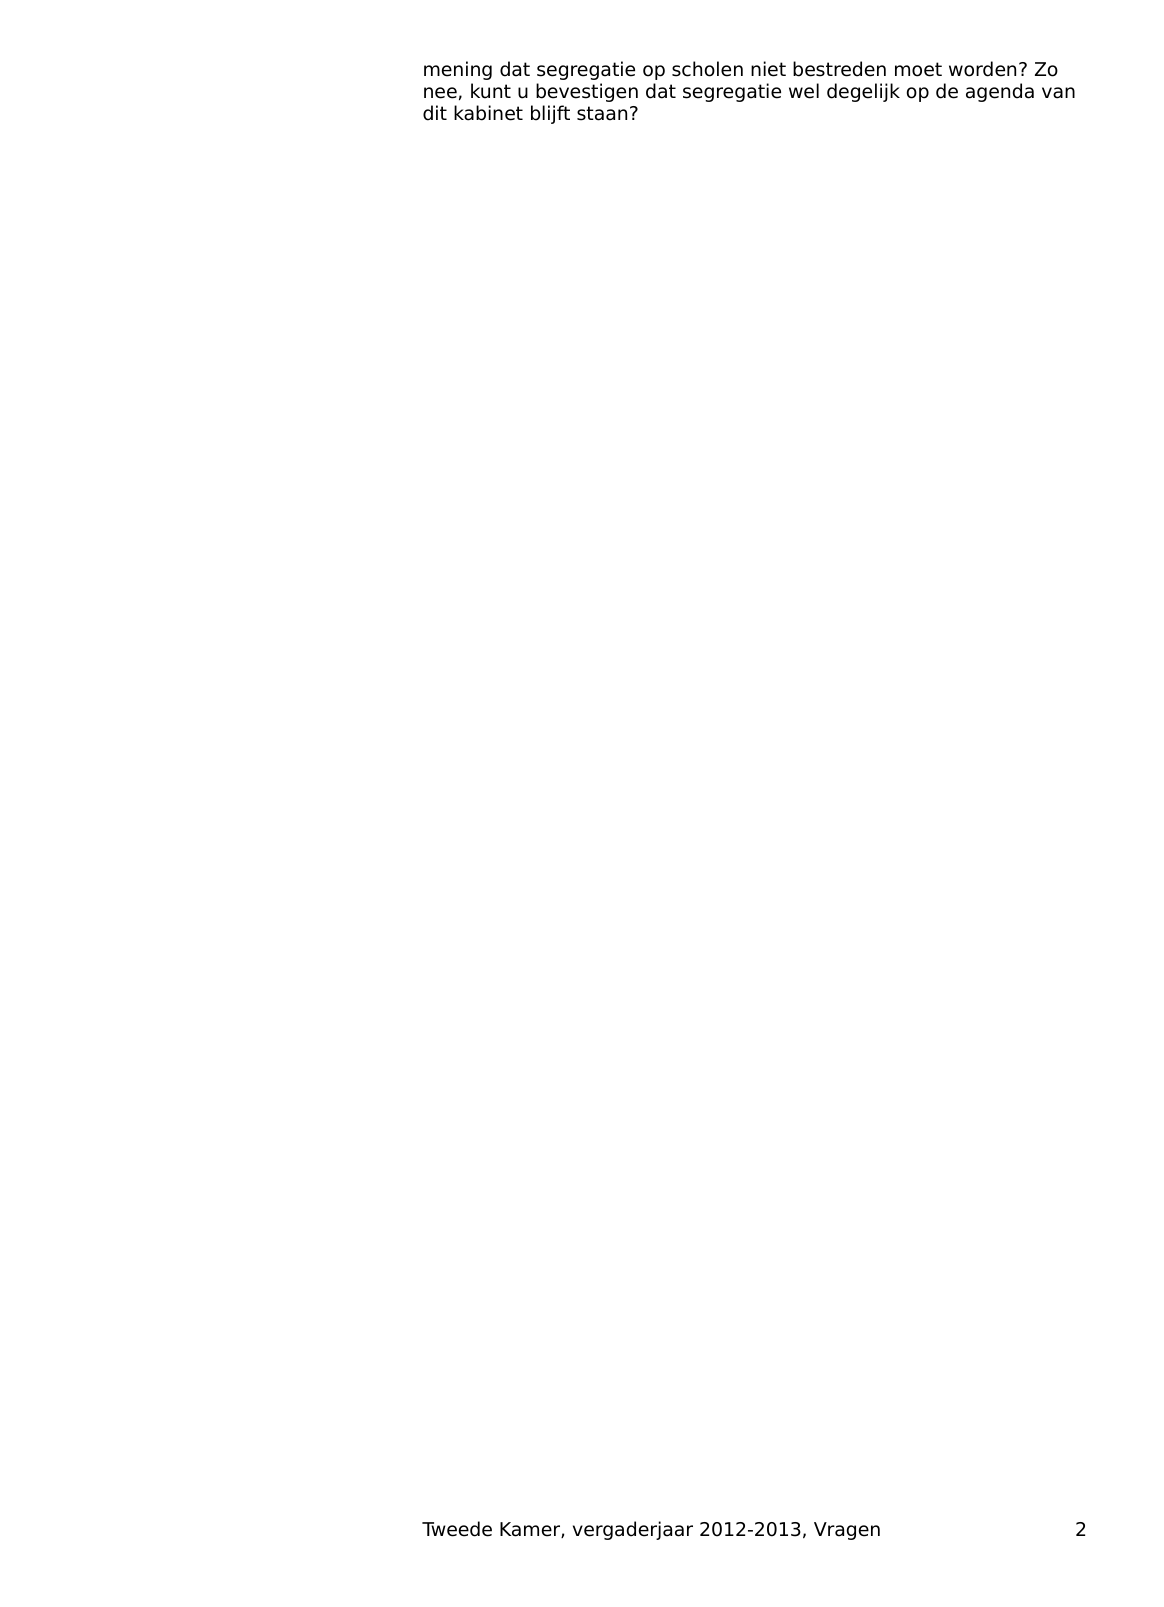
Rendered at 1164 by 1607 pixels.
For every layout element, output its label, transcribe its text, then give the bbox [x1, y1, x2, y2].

text mening dat segregatie op scholen niet bestreden moet worden? Zo nee, kunt u bevestigen dat segregatie wel degelijk op de agenda van dit kabinet blijft staan? [422, 59, 1087, 125]
